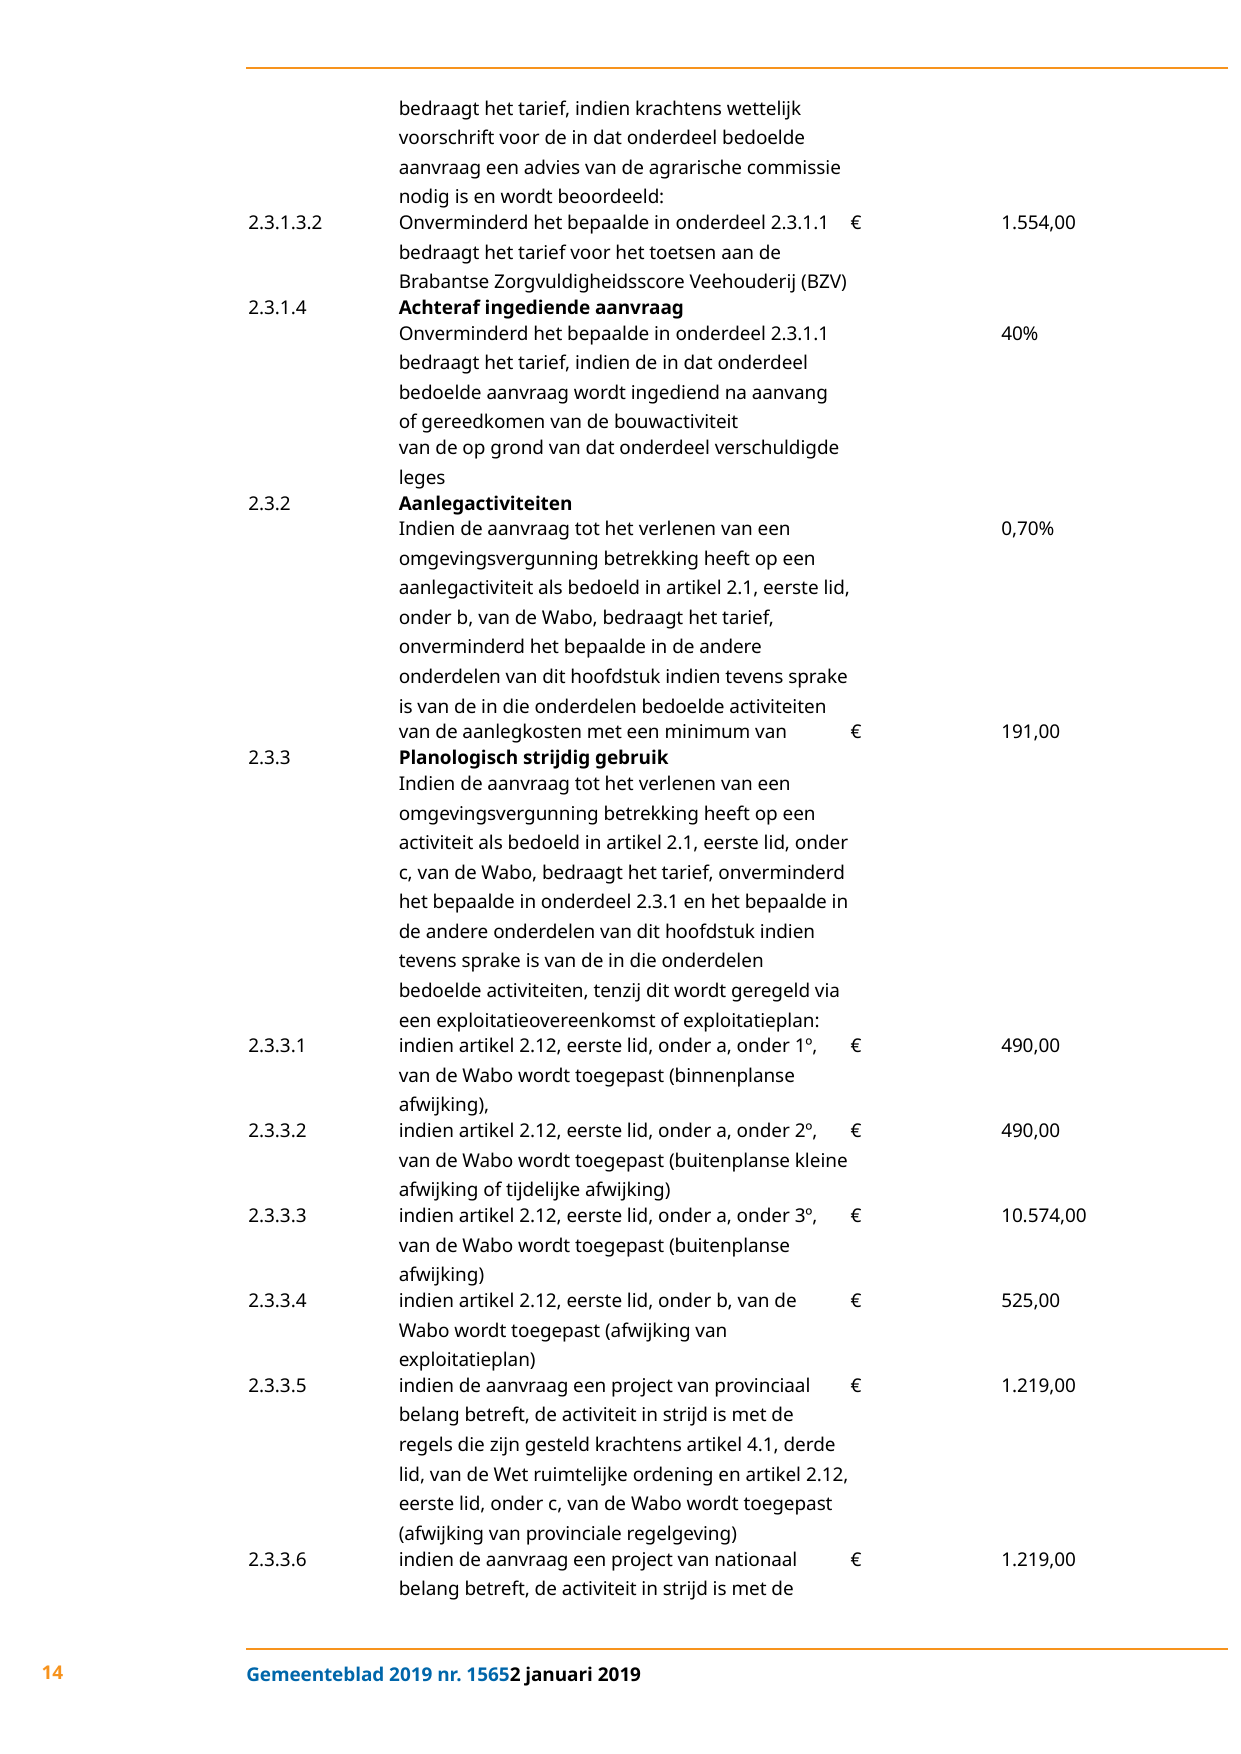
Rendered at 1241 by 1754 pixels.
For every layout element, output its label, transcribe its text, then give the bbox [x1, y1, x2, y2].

table_cell 2.3.2 [248, 490, 398, 515]
table_cell € [850, 1202, 1001, 1287]
table_cell indien de aanvraag een project van provinciaal belang betreft, de activiteit in strijd is met de regels die zijn gesteld krachtens artikel 4.1, derde lid, van de Wet ruimtelijke ordening en artikel 2.12, eerste lid, onder c, van de Wabo wordt toegepast (afwijking van provinciale regelgeving) [399, 1372, 850, 1546]
table_cell [850, 320, 1001, 434]
table_cell Indien de aanvraag tot het verlenen van een omgevingsvergunning betrekking heeft op een activiteit als bedoeld in artikel 2.1, eerste lid, onder c, van de Wabo, bedraagt het tarief, onverminderd het bepaalde in onderdeel 2.3.1 en het bepaalde in de andere onderdelen van dit hoofdstuk indien tevens sprake is van de in die onderdelen bedoelde activiteiten, tenzij dit wordt geregeld via een exploitatieovereenkomst of exploitatieplan: [399, 770, 850, 1032]
table_cell 10.574,00 [1001, 1202, 1152, 1287]
table_cell [850, 490, 1001, 515]
table_cell [1001, 744, 1152, 770]
table_cell Onverminderd het bepaalde in onderdeel 2.3.1.1 bedraagt het tarief voor het toetsen aan de Brabantse Zorgvuldigheidsscore Veehouderij (BZV) [399, 209, 850, 294]
table_cell [248, 95, 398, 209]
table_cell € [850, 1372, 1001, 1546]
table_cell [1001, 434, 1152, 490]
table_cell van de aanlegkosten met een minimum van [399, 719, 850, 744]
table_cell [1001, 770, 1152, 1032]
table_cell Indien de aanvraag tot het verlenen van een omgevingsvergunning betrekking heeft op een aanlegactiviteit als bedoeld in artikel 2.1, eerste lid, onder b, van de Wabo, bedraagt het tarief, onverminderd het bepaalde in de andere onderdelen van dit hoofdstuk indien tevens sprake is van de in die onderdelen bedoelde activiteiten [399, 515, 850, 719]
table_cell indien de aanvraag een project van nationaal belang betreft, de activiteit in strijd is met de [399, 1546, 850, 1601]
table_cell 2.3.3 [248, 744, 398, 770]
table_cell Planologisch strijdig gebruik [399, 744, 850, 770]
table_cell [248, 320, 398, 434]
table_cell [248, 434, 398, 490]
table_cell 1.219,00 [1001, 1546, 1152, 1601]
table_cell 1.554,00 [1001, 209, 1152, 294]
table_cell 2.3.1.3.2 [248, 209, 398, 294]
table_cell indien artikel 2.12, eerste lid, onder b, van de Wabo wordt toegepast (afwijking van exploitatieplan) [399, 1287, 850, 1372]
table_cell 490,00 [1001, 1033, 1152, 1117]
table_cell [850, 770, 1001, 1032]
table_cell € [850, 719, 1001, 744]
table_cell 40% [1001, 320, 1152, 434]
table_cell 2.3.3.5 [248, 1372, 398, 1546]
table_cell € [850, 1033, 1001, 1117]
table_cell [1001, 490, 1152, 515]
table_cell bedraagt het tarief, indien krachtens wettelijk voorschrift voor de in dat onderdeel bedoelde aanvraag een advies van de agrarische commissie nodig is en wordt beoordeeld: [399, 95, 850, 209]
table_cell 2.3.1.4 [248, 294, 398, 320]
table_cell 2.3.3.6 [248, 1546, 398, 1601]
table_cell Onverminderd het bepaalde in onderdeel 2.3.1.1 bedraagt het tarief, indien de in dat onderdeel bedoelde aanvraag wordt ingediend na aanvang of gereedkomen van de bouwactiviteit [399, 320, 850, 434]
table_cell 2.3.3.1 [248, 1033, 398, 1117]
table_cell 490,00 [1001, 1118, 1152, 1202]
table_cell € [850, 1287, 1001, 1372]
picture [41, 47, 231, 172]
table_cell indien artikel 2.12, eerste lid, onder a, onder 1º, van de Wabo wordt toegepast (binnenplanse afwijking), [399, 1033, 850, 1117]
table_cell van de op grond van dat onderdeel verschuldigde leges [399, 434, 850, 490]
table_cell [850, 95, 1001, 209]
table_cell 1.219,00 [1001, 1372, 1152, 1546]
table_cell [1001, 294, 1152, 320]
table_cell 2.3.3.3 [248, 1202, 398, 1287]
table_cell [248, 515, 398, 719]
table_cell Achteraf ingediende aanvraag [399, 294, 850, 320]
table_cell [850, 434, 1001, 490]
table_cell indien artikel 2.12, eerste lid, onder a, onder 3º, van de Wabo wordt toegepast (buitenplanse afwijking) [399, 1202, 850, 1287]
table_cell € [850, 1546, 1001, 1601]
table_cell [248, 770, 398, 1032]
table_cell € [850, 209, 1001, 294]
table_cell [850, 515, 1001, 719]
table_cell indien artikel 2.12, eerste lid, onder a, onder 2º, van de Wabo wordt toegepast (buitenplanse kleine afwijking of tijdelijke afwijking) [399, 1118, 850, 1202]
table_cell 191,00 [1001, 719, 1152, 744]
table_cell 0,70% [1001, 515, 1152, 719]
table_cell [850, 294, 1001, 320]
table_cell 2.3.3.4 [248, 1287, 398, 1372]
table_cell 2.3.3.2 [248, 1118, 398, 1202]
table_cell € [850, 1118, 1001, 1202]
table_cell Aanlegactiviteiten [399, 490, 850, 515]
table_cell 525,00 [1001, 1287, 1152, 1372]
table_cell [850, 744, 1001, 770]
table_cell [248, 719, 398, 744]
table_cell [1001, 95, 1152, 209]
